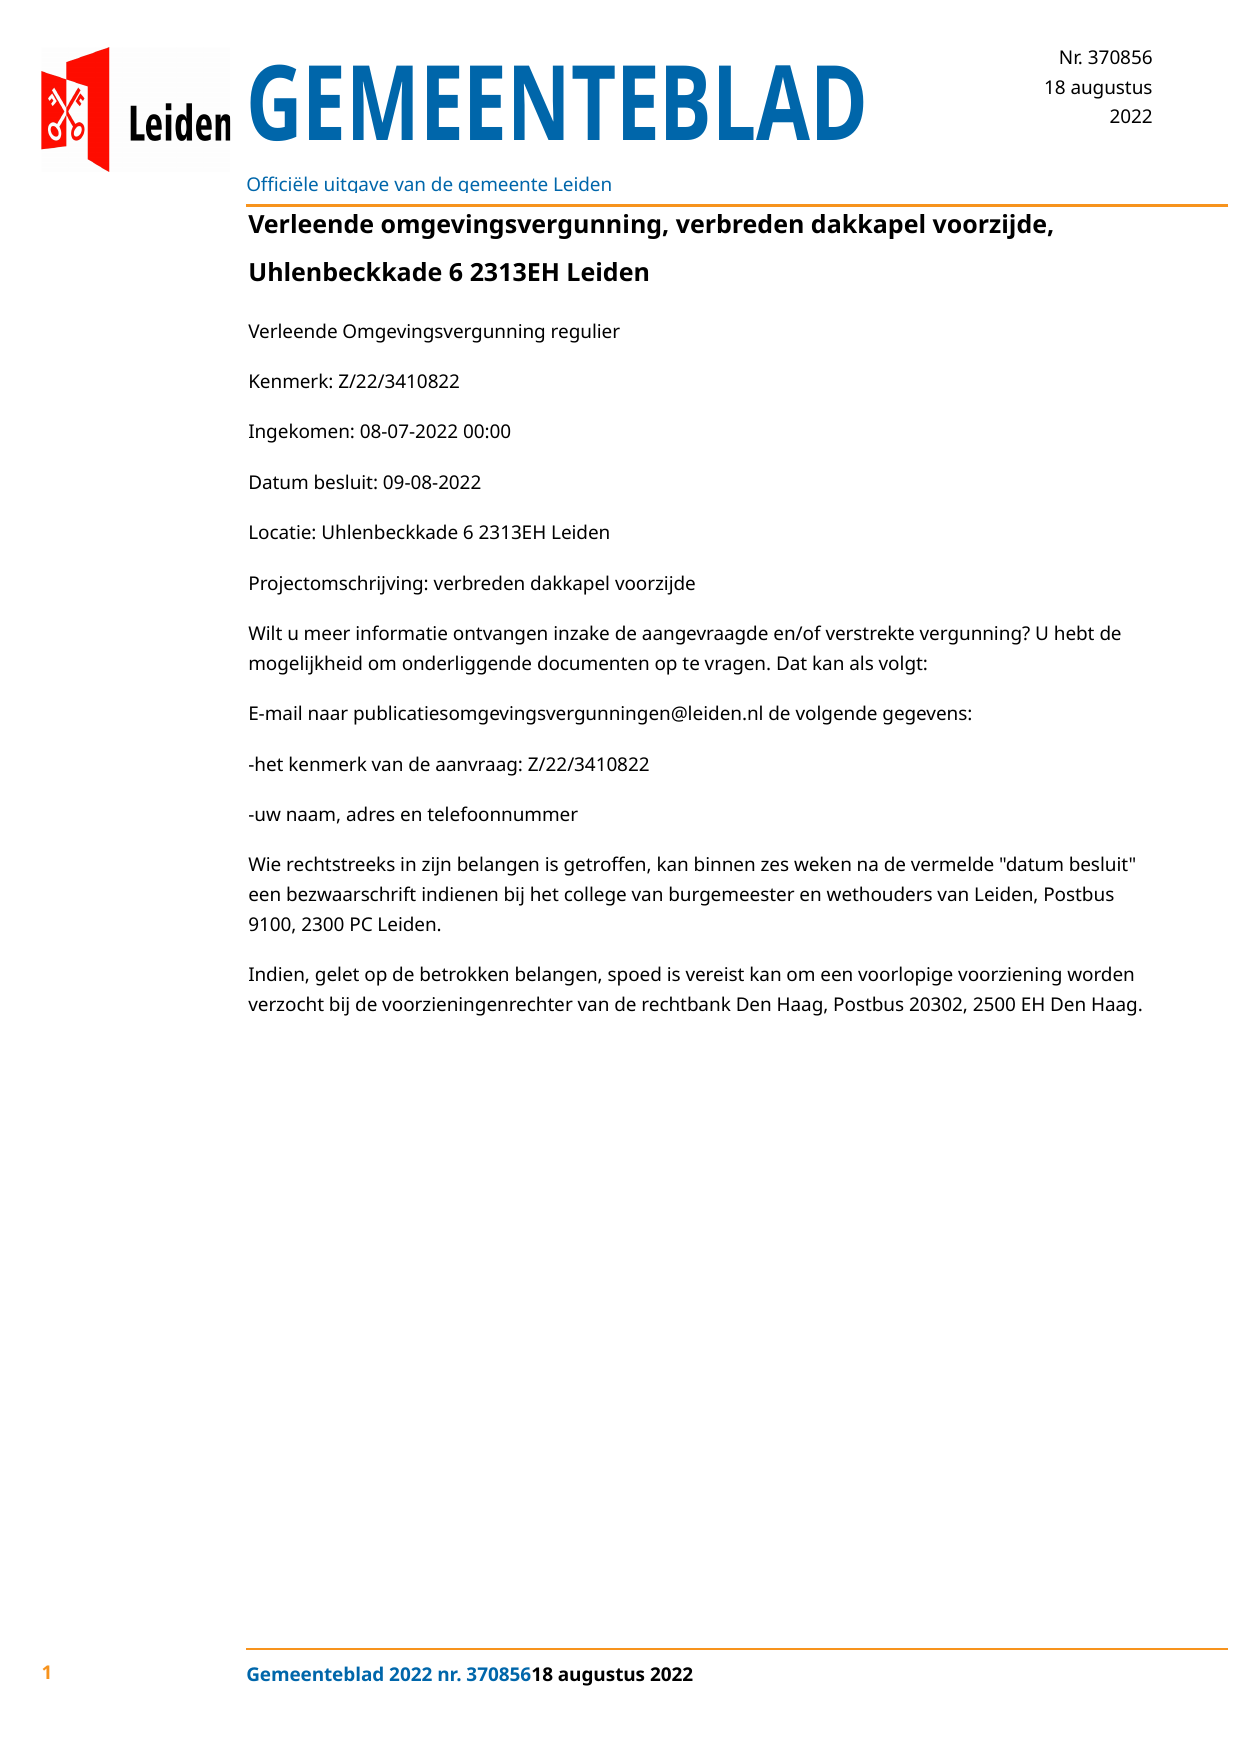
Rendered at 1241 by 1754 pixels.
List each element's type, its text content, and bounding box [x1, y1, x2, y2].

text -uw naam, adres en telefoonnummer [248, 801, 1152, 827]
text -het kenmerk van de aanvraag: Z/22/3410822 [248, 751, 1152, 777]
text Indien, gelet op de betrokken belangen, spoed is vereist kan om een voorlopige voorziening worden verzocht bij de voorzieningenrechter van de rechtbank Den Haag, Postbus 20302, 2500 EH Den Haag. [248, 961, 1152, 1017]
text Datum besluit: 09-08-2022 [248, 469, 1152, 495]
text Verleende Omgevingsvergunning regulier [248, 318, 1152, 344]
text Wilt u meer informatie ontvangen inzake de aangevraagde en/of verstrekte vergunning? U hebt de mogelijkheid om onderliggende documenten op te vragen. Dat kan als volgt: [248, 620, 1152, 676]
text Wie rechtstreeks in zijn belangen is getroffen, kan binnen zes weken na de vermelde "datum besluit" een bezwaarschrift indienen bij het college van burgemeester en wethouders van Leiden, Postbus 9100, 2300 PC Leiden. [248, 852, 1152, 937]
text Ingekomen: 08-07-2022 00:00 [248, 419, 1152, 444]
text Kenmerk: Z/22/3410822 [248, 368, 1152, 394]
text Projectomschrijving: verbreden dakkapel voorzijde [248, 570, 1152, 596]
text Verleende omgevingsvergunning, verbreden dakkapel voorzijde, Uhlenbeckkade 6 2313EH Leiden [248, 207, 1152, 288]
text E-mail naar publicatiesomgevingsvergunningen@leiden.nl de volgende gegevens: [248, 700, 1152, 726]
picture [41, 47, 231, 172]
text Locatie: Uhlenbeckkade 6 2313EH Leiden [248, 519, 1152, 545]
